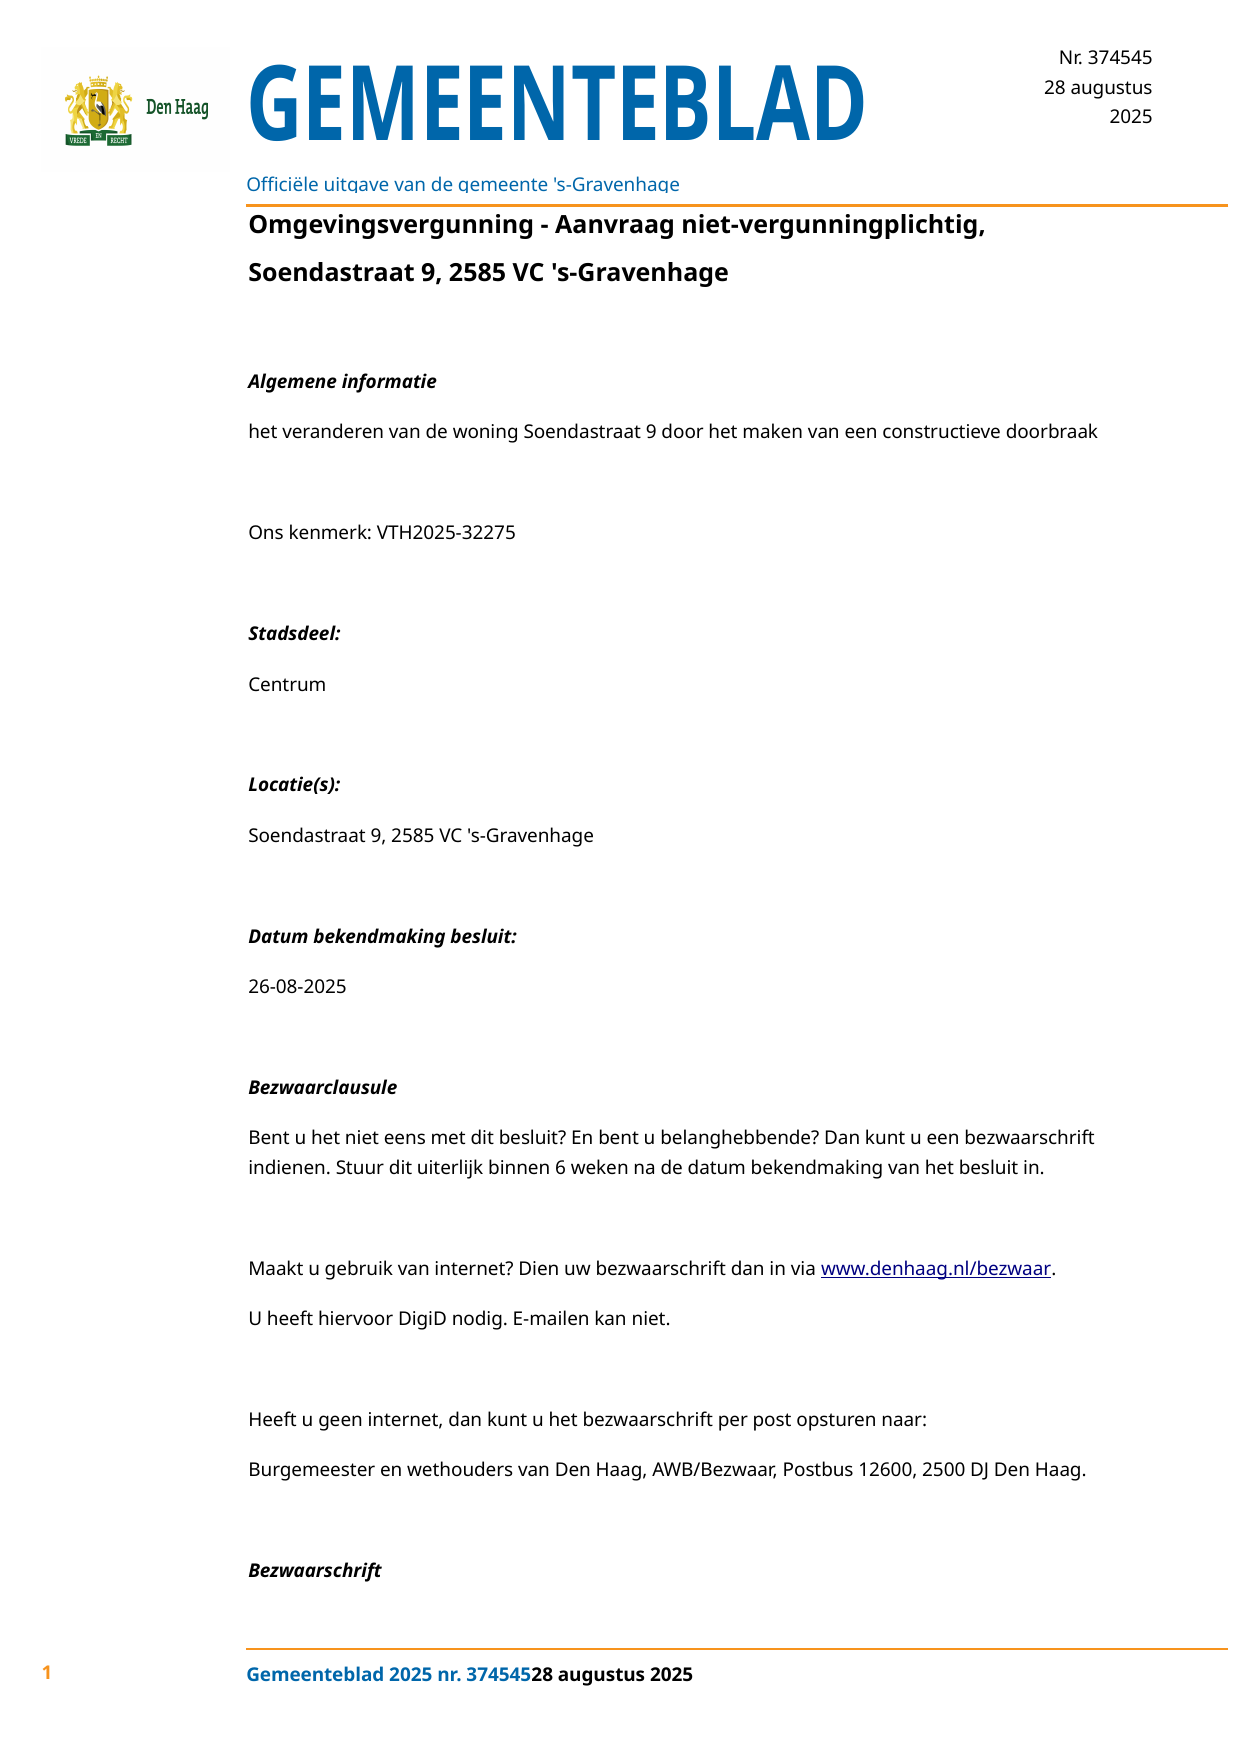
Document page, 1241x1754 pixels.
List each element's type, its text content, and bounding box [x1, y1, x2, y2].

text U heeft hiervoor DigiD nodig. E-mailen kan niet. [248, 1305, 1152, 1331]
text het veranderen van de woning Soendastraat 9 door het maken van een constructieve doorbraak [248, 419, 1152, 444]
text Stadsdeel: [248, 620, 1152, 646]
text Burgemeester en wethouders van Den Haag, AWB/Bezwaar, Postbus 12600, 2500 DJ Den Haag. [248, 1457, 1152, 1482]
text Bent u het niet eens met dit besluit? En bent u belanghebbende? Dan kunt u een bezwaarschrift indienen. Stuur dit uiterlijk binnen 6 weken na de datum bekendmaking van het besluit in. [248, 1124, 1152, 1180]
text Soendastraat 9, 2585 VC 's-Gravenhage [248, 822, 1152, 848]
text Maakt u gebruik van internet? Dien uw bezwaarschrift dan in via www.denhaag.nl/bezwaar. [248, 1255, 1152, 1281]
text Bezwaarschrift [248, 1557, 1152, 1583]
text Centrum [248, 671, 1152, 697]
text Locatie(s): [248, 772, 1152, 797]
text Datum bekendmaking besluit: [248, 923, 1152, 949]
text 26-08-2025 [248, 973, 1152, 999]
text Algemene informatie [248, 368, 1152, 394]
picture [41, 47, 231, 172]
text Omgevingsvergunning - Aanvraag niet-vergunningplichtig, Soendastraat 9, 2585 VC 's-Gravenhage [248, 207, 1152, 288]
text Bezwaarclausule [248, 1074, 1152, 1100]
text Heeft u geen internet, dan kunt u het bezwaarschrift per post opsturen naar: [248, 1406, 1152, 1432]
text Ons kenmerk: VTH2025-32275 [248, 519, 1152, 545]
